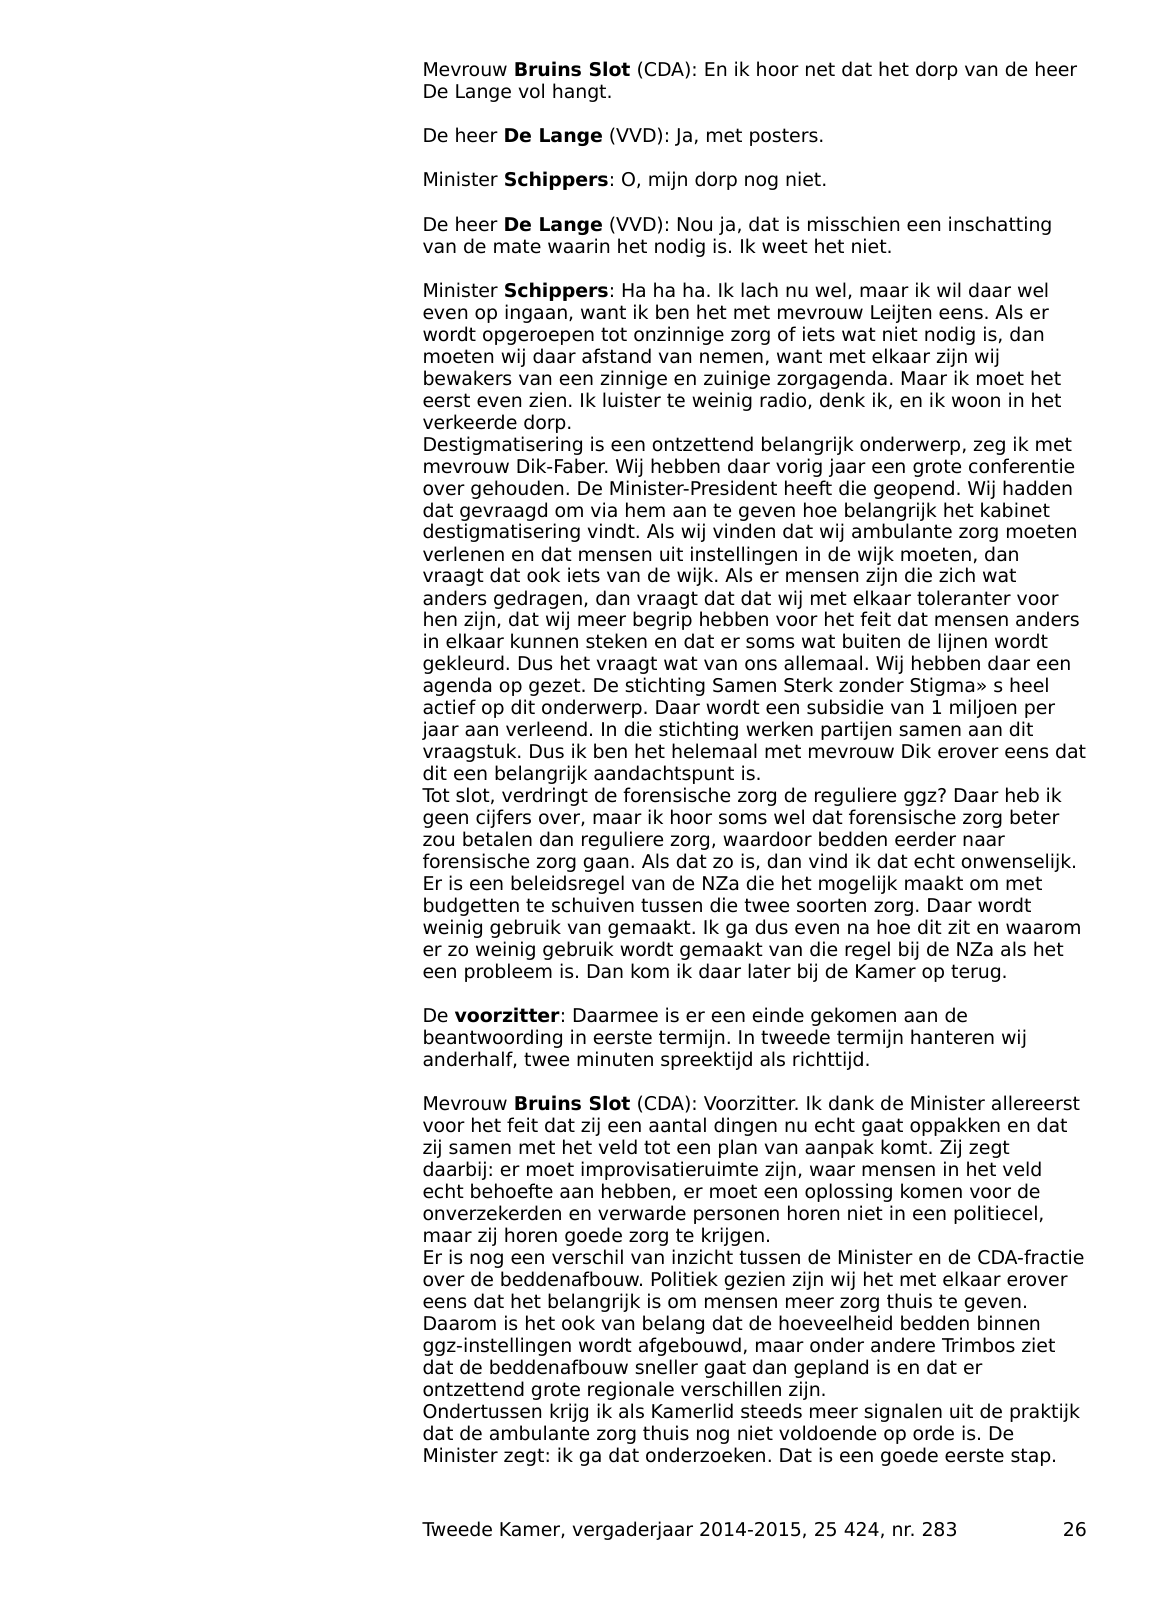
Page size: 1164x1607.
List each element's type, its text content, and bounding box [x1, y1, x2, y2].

text Mevrouw Bruins Slot (CDA): Voorzitter. Ik dank de Minister allereerst voor het feit dat zij een aantal dingen nu echt gaat oppakken en dat zij samen met het veld tot een plan van aanpak komt. Zij zegt daarbij: er moet improvisatieruimte zijn, waar mensen in het veld echt behoefte aan hebben, er moet een oplossing komen voor de onverzekerden en verwarde personen horen niet in een politiecel, maar zij horen goede zorg te krijgen. [422, 1093, 1087, 1247]
text Minister Schippers: Ha ha ha. Ik lach nu wel, maar ik wil daar wel even op ingaan, want ik ben het met mevrouw Leijten eens. Als er wordt opgeroepen tot onzinnige zorg of iets wat niet nodig is, dan moeten wij daar afstand van nemen, want met elkaar zijn wij bewakers van een zinnige en zuinige zorgagenda. Maar ik moet het eerst even zien. Ik luister te weinig radio, denk ik, en ik woon in het verkeerde dorp. [422, 280, 1087, 433]
text Tot slot, verdringt de forensische zorg de reguliere ggz? Daar heb ik geen cijfers over, maar ik hoor soms wel dat forensische zorg beter zou betalen dan reguliere zorg, waardoor bedden eerder naar forensische zorg gaan. Als dat zo is, dan vind ik dat echt onwenselijk. Er is een beleidsregel van de NZa die het mogelijk maakt om met budgetten te schuiven tussen die twee soorten zorg. Daar wordt weinig gebruik van gemaakt. Ik ga dus even na hoe dit zit en waarom er zo weinig gebruik wordt gemaakt van die regel bij de NZa als het een probleem is. Dan kom ik daar later bij de Kamer op terug. [422, 785, 1087, 983]
text Mevrouw Bruins Slot (CDA): En ik hoor net dat het dorp van de heer De Lange vol hangt. [422, 59, 1087, 103]
text De heer De Lange (VVD): Nou ja, dat is misschien een inschatting van de mate waarin het nodig is. Ik weet het niet. [422, 213, 1087, 257]
text Destigmatisering is een ontzettend belangrijk onderwerp, zeg ik met mevrouw Dik-Faber. Wij hebben daar vorig jaar een grote conferentie over gehouden. De Minister-President heeft die geopend. Wij hadden dat gevraagd om via hem aan te geven hoe belangrijk het kabinet destigmatisering vindt. Als wij vinden dat wij ambulante zorg moeten verlenen en dat mensen uit instellingen in de wijk moeten, dan vraagt dat ook iets van de wijk. Als er mensen zijn die zich wat anders gedragen, dan vraagt dat dat wij met elkaar toleranter voor hen zijn, dat wij meer begrip hebben voor het feit dat mensen anders in elkaar kunnen steken en dat er soms wat buiten de lijnen wordt gekleurd. Dus het vraagt wat van ons allemaal. Wij hebben daar een agenda op gezet. De stichting Samen Sterk zonder Stigma» s heel actief op dit onderwerp. Daar wordt een subsidie van 1 miljoen per jaar aan verleend. In die stichting werken partijen samen aan dit vraagstuk. Dus ik ben het helemaal met mevrouw Dik erover eens dat dit een belangrijk aandachtspunt is. [422, 433, 1087, 785]
text Ondertussen krijg ik als Kamerlid steeds meer signalen uit de praktijk dat de ambulante zorg thuis nog niet voldoende op orde is. De Minister zegt: ik ga dat onderzoeken. Dat is een goede eerste stap. [422, 1401, 1087, 1467]
text Minister Schippers: O, mijn dorp nog niet. [422, 169, 1087, 191]
text De heer De Lange (VVD): Ja, met posters. [422, 125, 1087, 147]
text Er is nog een verschil van inzicht tussen de Minister en de CDA-fractie over de beddenafbouw. Politiek gezien zijn wij het met elkaar erover eens dat het belangrijk is om mensen meer zorg thuis te geven. Daarom is het ook van belang dat de hoeveelheid bedden binnen ggz-instellingen wordt afgebouwd, maar onder andere Trimbos ziet dat de beddenafbouw sneller gaat dan gepland is en dat er ontzettend grote regionale verschillen zijn. [422, 1247, 1087, 1401]
text De voorzitter: Daarmee is er een einde gekomen aan de beantwoording in eerste termijn. In tweede termijn hanteren wij anderhalf, twee minuten spreektijd als richttijd. [422, 1005, 1087, 1071]
